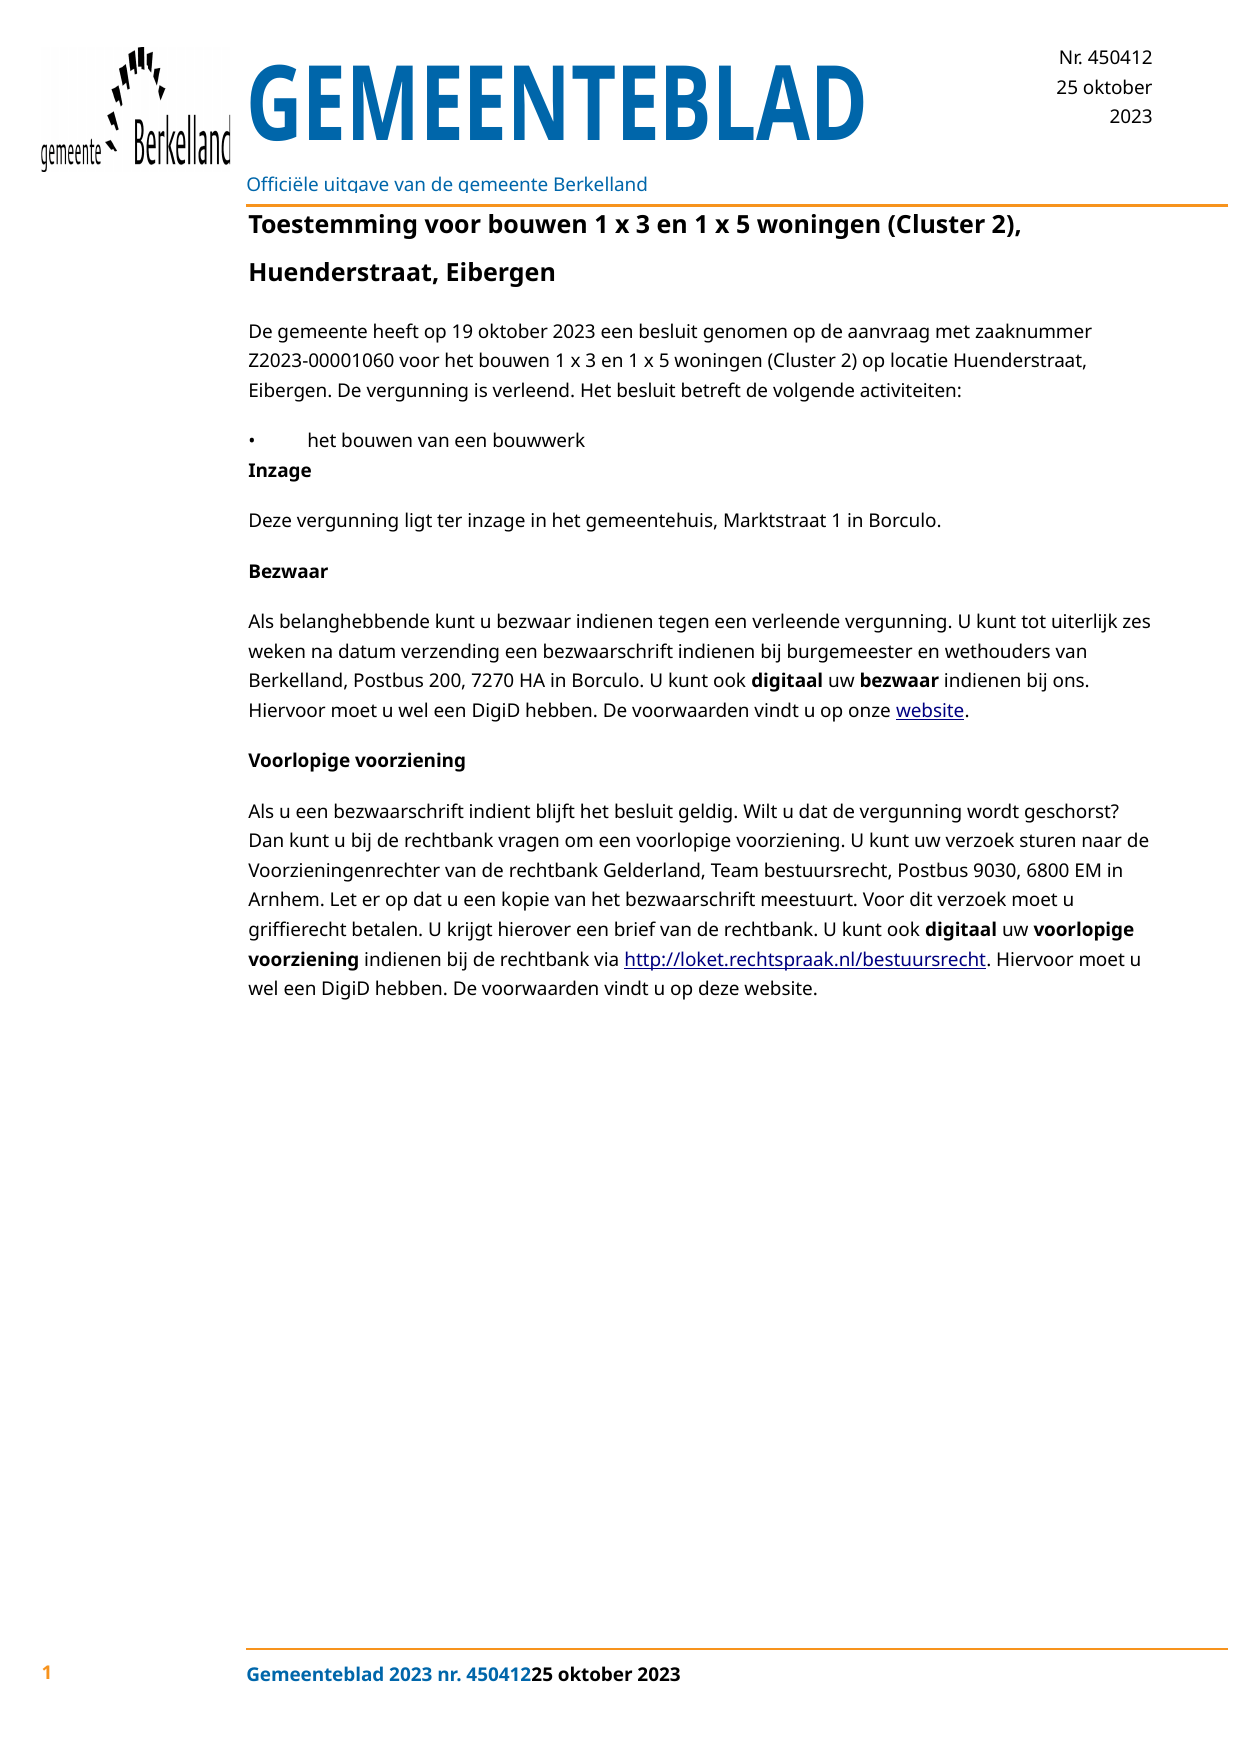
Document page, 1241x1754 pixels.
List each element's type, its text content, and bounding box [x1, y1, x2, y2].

text Als u een bezwaarschrift indient blijft het besluit geldig. Wilt u dat de vergunning wordt geschorst? Dan kunt u bij de rechtbank vragen om een voorlopige voorziening. U kunt uw verzoek sturen naar de Voorzieningenrechter van de rechtbank Gelderland, Team bestuursrecht, Postbus 9030, 6800 EM in Arnhem. Let er op dat u een kopie van het bezwaarschrift meestuurt. Voor dit verzoek moet u griffierecht betalen. U krijgt hierover een brief van de rechtbank. U kunt ook digitaal uw voorlopige voorziening indienen bij de rechtbank via http://loket.rechtspraak.nl/bestuursrecht. Hiervoor moet u wel een DigiD hebben. De voorwaarden vindt u op deze website. [248, 798, 1152, 1001]
text Bezwaar [248, 558, 1152, 584]
text Toestemming voor bouwen 1 x 3 en 1 x 5 woningen (Cluster 2), Huenderstraat, Eibergen [248, 207, 1152, 288]
text Deze vergunning ligt ter inzage in het gemeentehuis, Marktstraat 1 in Borculo. [248, 507, 1152, 533]
text Inzage [248, 457, 1152, 483]
picture [41, 47, 231, 172]
list het bouwen van een bouwwerk [248, 427, 1152, 453]
text De gemeente heeft op 19 oktober 2023 een besluit genomen op de aanvraag met zaaknummer Z2023-00001060 voor het bouwen 1 x 3 en 1 x 5 woningen (Cluster 2) op locatie Huenderstraat, Eibergen. De vergunning is verleend. Het besluit betreft de volgende activiteiten: [248, 318, 1152, 403]
text Voorlopige voorziening [248, 747, 1152, 773]
text Als belanghebbende kunt u bezwaar indienen tegen een verleende vergunning. U kunt tot uiterlijk zes weken na datum verzending een bezwaarschrift indienen bij burgemeester en wethouders van Berkelland, Postbus 200, 7270 HA in Borculo. U kunt ook digitaal uw bezwaar indienen bij ons. Hiervoor moet u wel een DigiD hebben. De voorwaarden vindt u op onze website. [248, 608, 1152, 723]
